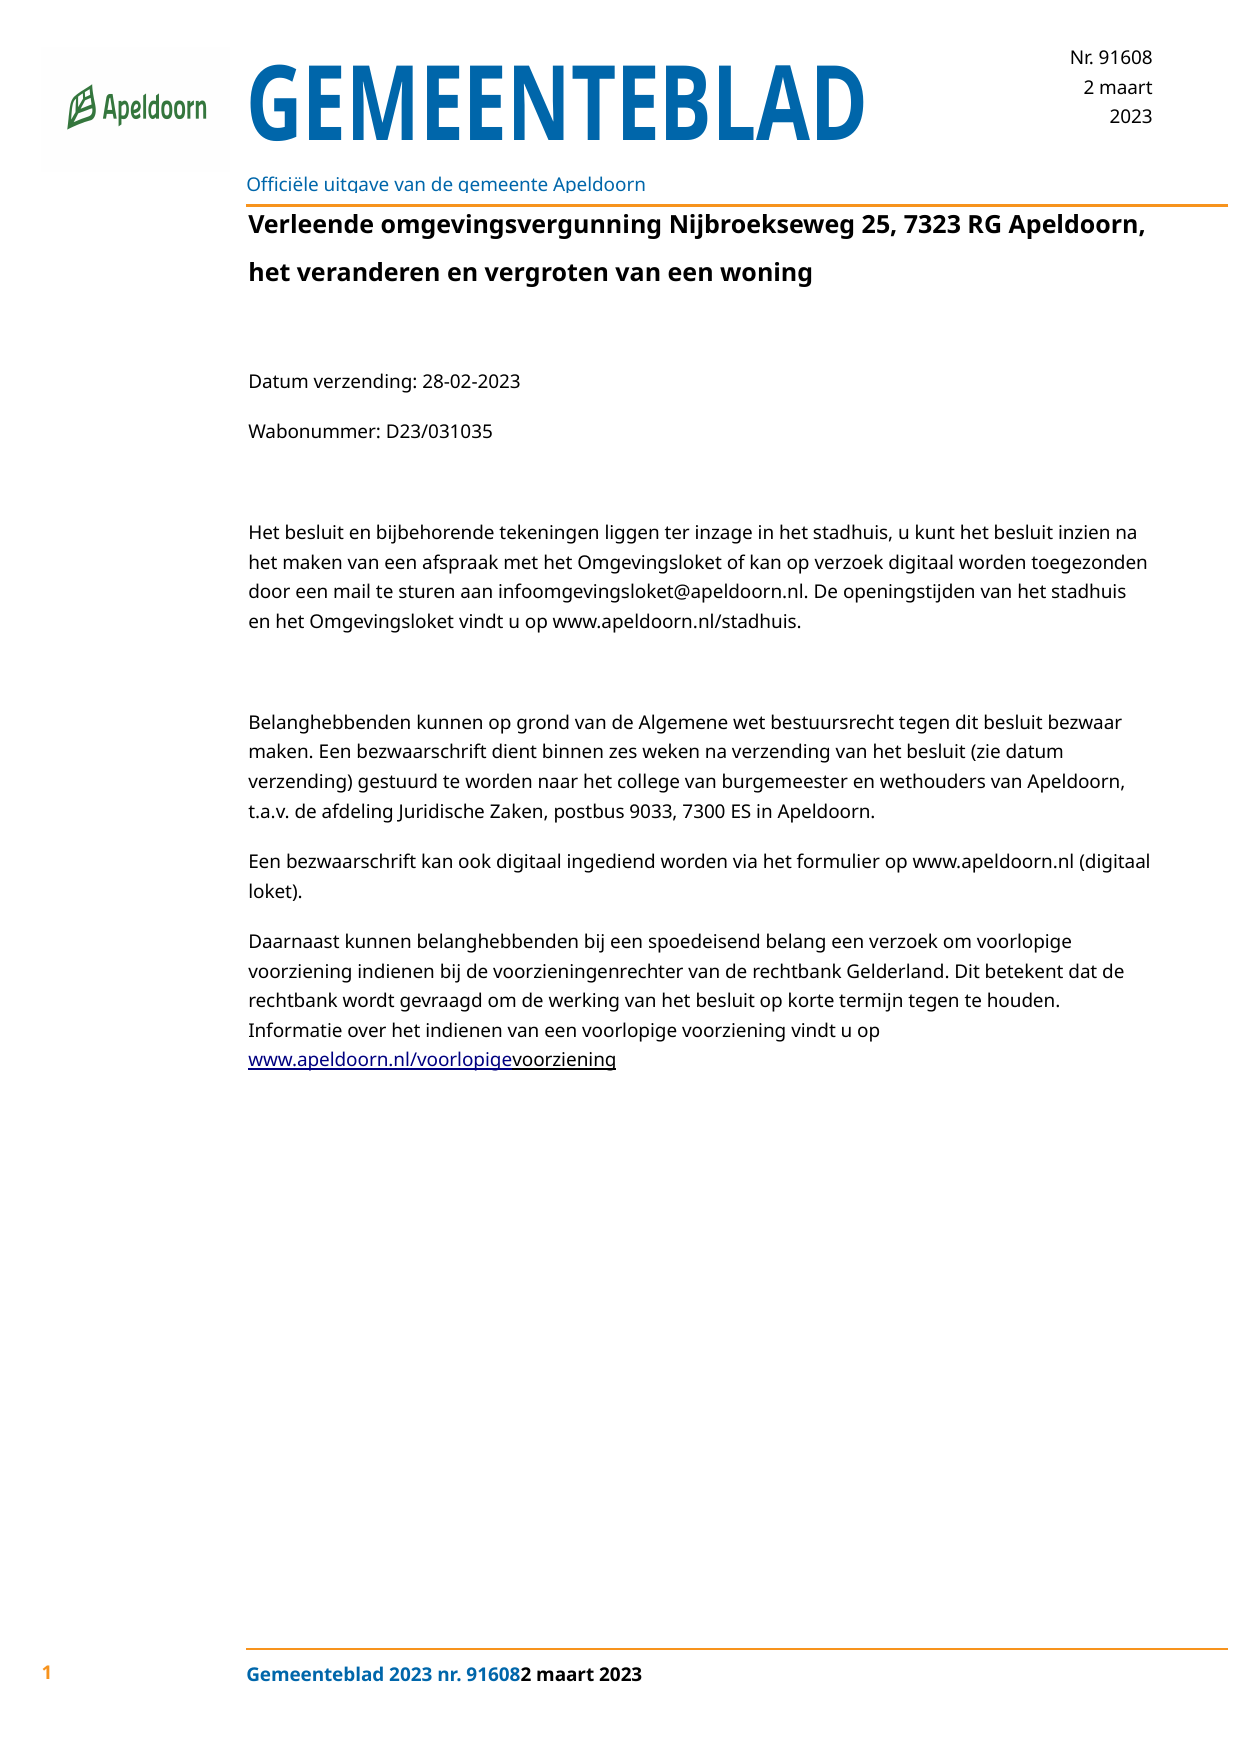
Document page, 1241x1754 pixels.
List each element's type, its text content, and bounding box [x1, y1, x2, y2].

text Wabonummer: D23/031035 [248, 419, 1152, 444]
text Datum verzending: 28-02-2023 [248, 368, 1152, 394]
text Een bezwaarschrift kan ook digitaal ingediend worden via het formulier op www.apeldoorn.nl (digitaal loket). [248, 848, 1152, 904]
picture [41, 47, 231, 172]
text Belanghebbenden kunnen op grond van de Algemene wet bestuursrecht tegen dit besluit bezwaar maken. Een bezwaarschrift dient binnen zes weken na verzending van het besluit (zie datum verzending) gestuurd te worden naar het college van burgemeester en wethouders van Apeldoorn, t.a.v. de afdeling Juridische Zaken, postbus 9033, 7300 ES in Apeldoorn. [248, 709, 1152, 824]
text Het besluit en bijbehorende tekeningen liggen ter inzage in het stadhuis, u kunt het besluit inzien na het maken van een afspraak met het Omgevingsloket of kan op verzoek digitaal worden toegezonden door een mail te sturen aan infoomgevingsloket@apeldoorn.nl. De openingstijden van het stadhuis en het Omgevingsloket vindt u op www.apeldoorn.nl/stadhuis. [248, 519, 1152, 634]
text Daarnaast kunnen belanghebbenden bij een spoedeisend belang een verzoek om voorlopige voorziening indienen bij de voorzieningenrechter van de rechtbank Gelderland. Dit betekent dat de rechtbank wordt gevraagd om de werking van het besluit op korte termijn tegen te houden. Informatie over het indienen van een voorlopige voorziening vindt u op www.apeldoorn.nl/voorlopigevoorziening [248, 928, 1152, 1072]
text Verleende omgevingsvergunning Nijbroekseweg 25, 7323 RG Apeldoorn, het veranderen en vergroten van een woning [248, 207, 1152, 288]
